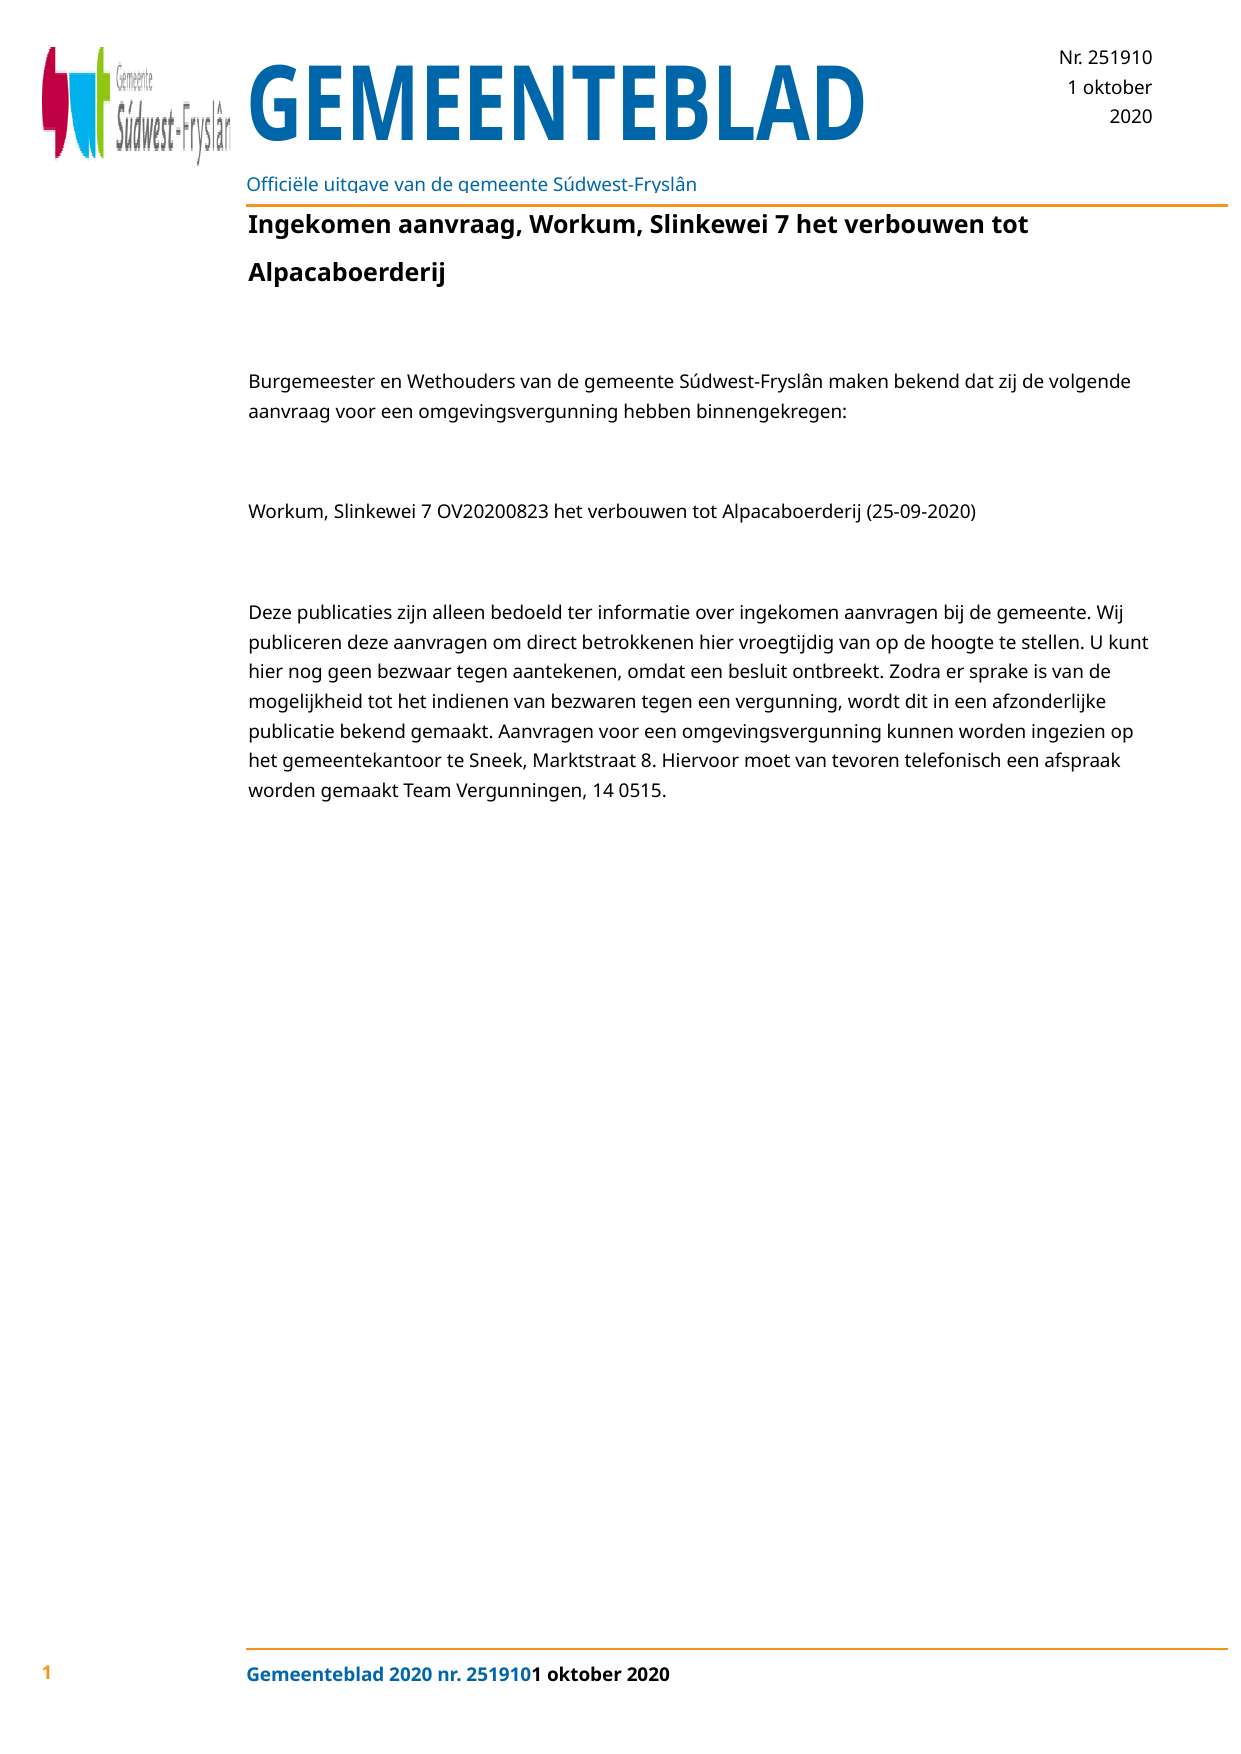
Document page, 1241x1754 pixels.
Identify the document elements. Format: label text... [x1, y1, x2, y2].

text Deze publicaties zijn alleen bedoeld ter informatie over ingekomen aanvragen bij de gemeente. Wij publiceren deze aanvragen om direct betrokkenen hier vroegtijdig van op de hoogte te stellen. U kunt hier nog geen bezwaar tegen aantekenen, omdat een besluit ontbreekt. Zodra er sprake is van de mogelijkheid tot het indienen van bezwaren tegen een vergunning, wordt dit in een afzonderlijke publicatie bekend gemaakt. Aanvragen voor een omgevingsvergunning kunnen worden ingezien op het gemeentekantoor te Sneek, Marktstraat 8. Hiervoor moet van tevoren telefonisch een afspraak worden gemaakt Team Vergunningen, 14 0515. [248, 599, 1152, 803]
text Workum, Slinkewei 7 OV20200823 het verbouwen tot Alpacaboerderij (25-09-2020) [248, 499, 1152, 524]
text Burgemeester en Wethouders van de gemeente Súdwest-Fryslân maken bekend dat zij de volgende aanvraag voor een omgevingsvergunning hebben binnengekregen: [248, 368, 1152, 424]
picture [41, 47, 231, 172]
text Ingekomen aanvraag, Workum, Slinkewei 7 het verbouwen tot Alpacaboerderij [248, 207, 1152, 288]
